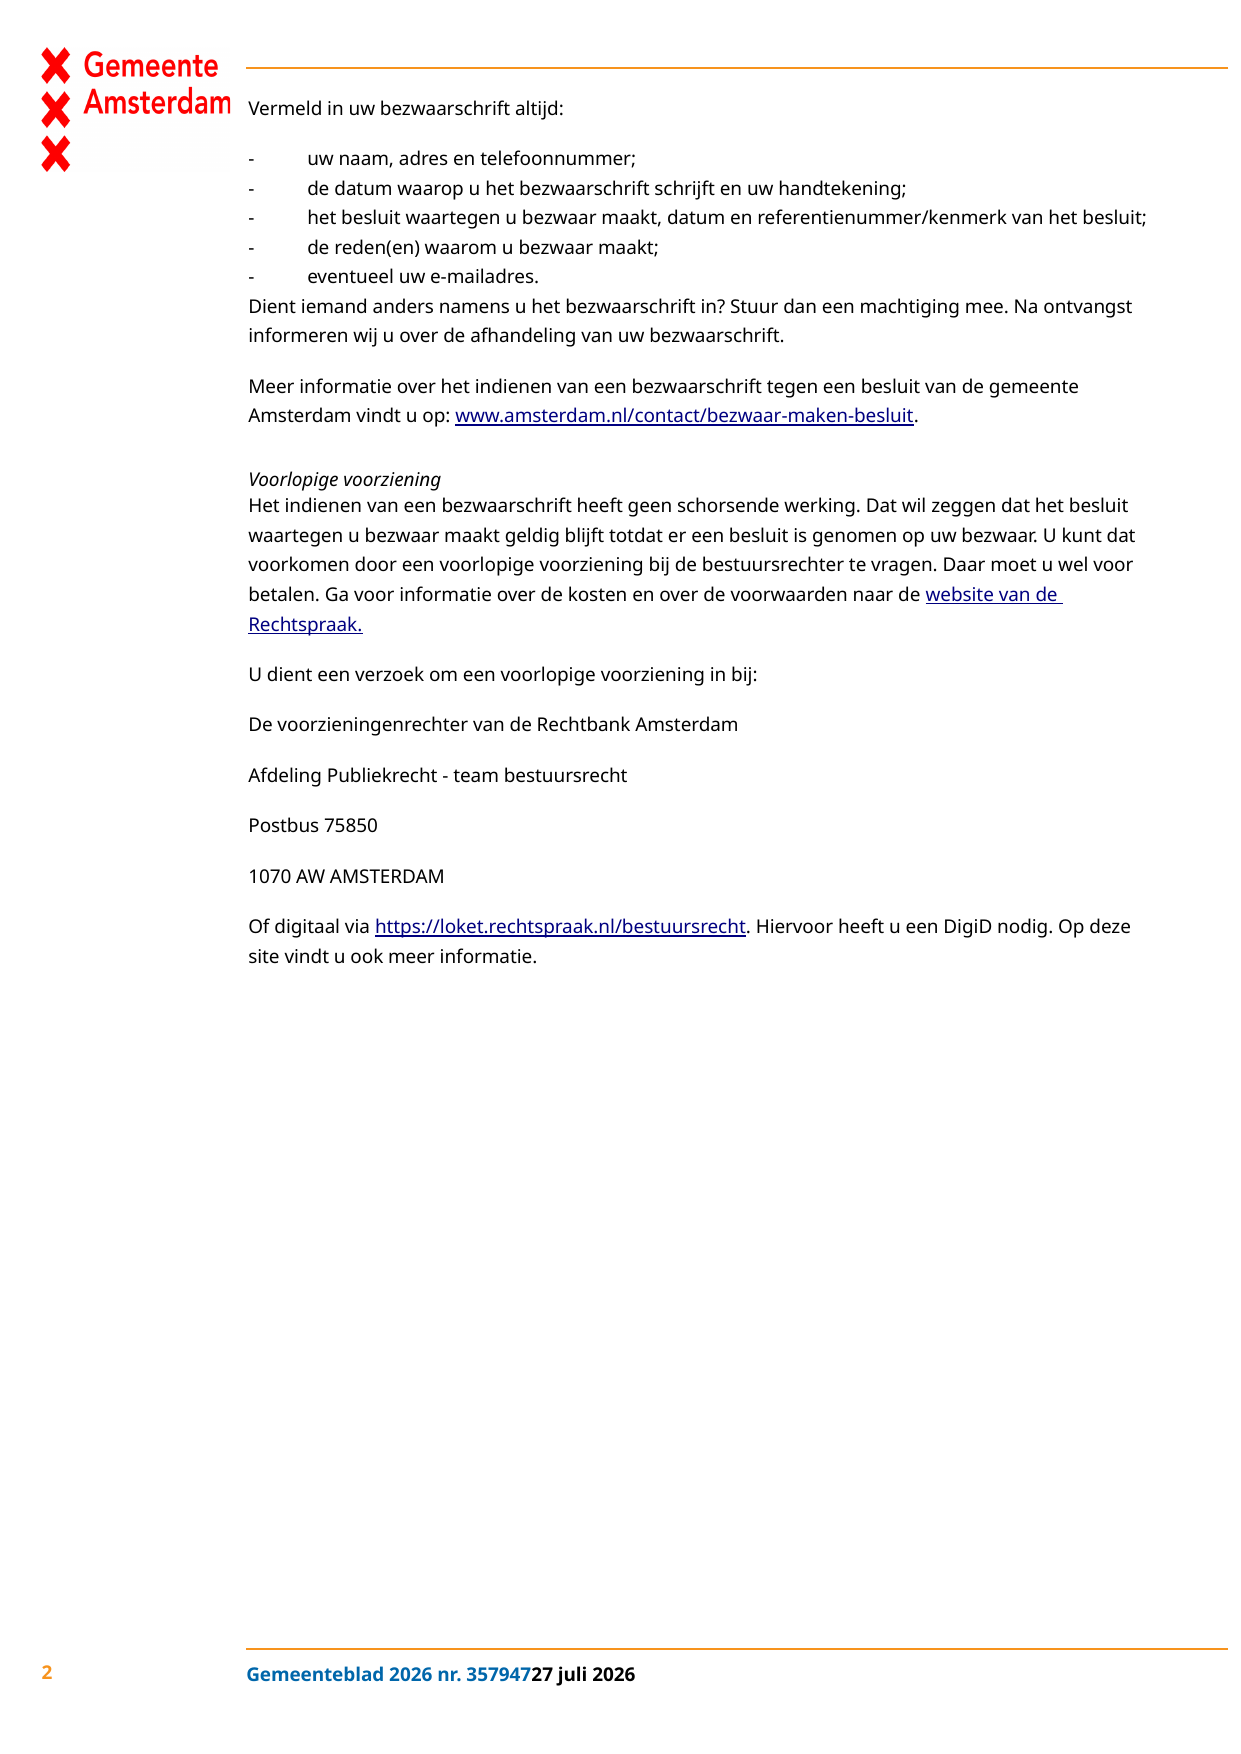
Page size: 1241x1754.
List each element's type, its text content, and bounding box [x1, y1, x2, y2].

text Het indienen van een bezwaarschrift heeft geen schorsende werking. Dat wil zeggen dat het besluit waartegen u bezwaar maakt geldig blijft totdat er een besluit is genomen op uw bezwaar. U kunt dat voorkomen door een voorlopige voorziening bij de bestuursrechter te vragen. Daar moet u wel voor betalen. Ga voor informatie over de kosten en over de voorwaarden naar de website van de Rechtspraak. [248, 492, 1152, 636]
list de reden(en) waarom u bezwaar maakt; [248, 234, 1152, 260]
text Postbus 75850 [248, 812, 1152, 838]
text De voorzieningenrechter van de Rechtbank Amsterdam [248, 712, 1152, 737]
text Voorlopige voorziening [248, 467, 1152, 492]
text Meer informatie over het indienen van een bezwaarschrift tegen een besluit van de gemeente Amsterdam vindt u op: www.amsterdam.nl/contact/bezwaar-maken-besluit. [248, 373, 1152, 428]
text 1070 AW AMSTERDAM [248, 863, 1152, 888]
text U dient een verzoek om een voorlopige voorziening in bij: [248, 661, 1152, 687]
list eventueel uw e-mailadres. [248, 263, 1152, 289]
list het besluit waartegen u bezwaar maakt, datum en referentienummer/kenmerk van het besluit; [248, 204, 1152, 230]
text Dient iemand anders namens u het bezwaarschrift in? Stuur dan een machtiging mee. Na ontvangst informeren wij u over de afhandeling van uw bezwaarschrift. [248, 293, 1152, 348]
text Vermeld in uw bezwaarschrift altijd: [248, 95, 1152, 121]
text Of digitaal via https://loket.rechtspraak.nl/bestuursrecht. Hiervoor heeft u een DigiD nodig. Op deze site vindt u ook meer informatie. [248, 913, 1152, 968]
list uw naam, adres en telefoonnummer; [248, 145, 1152, 171]
picture [41, 47, 231, 172]
list de datum waarop u het bezwaarschrift schrijft en uw handtekening; [248, 175, 1152, 201]
text Afdeling Publiekrecht - team bestuursrecht [248, 762, 1152, 788]
